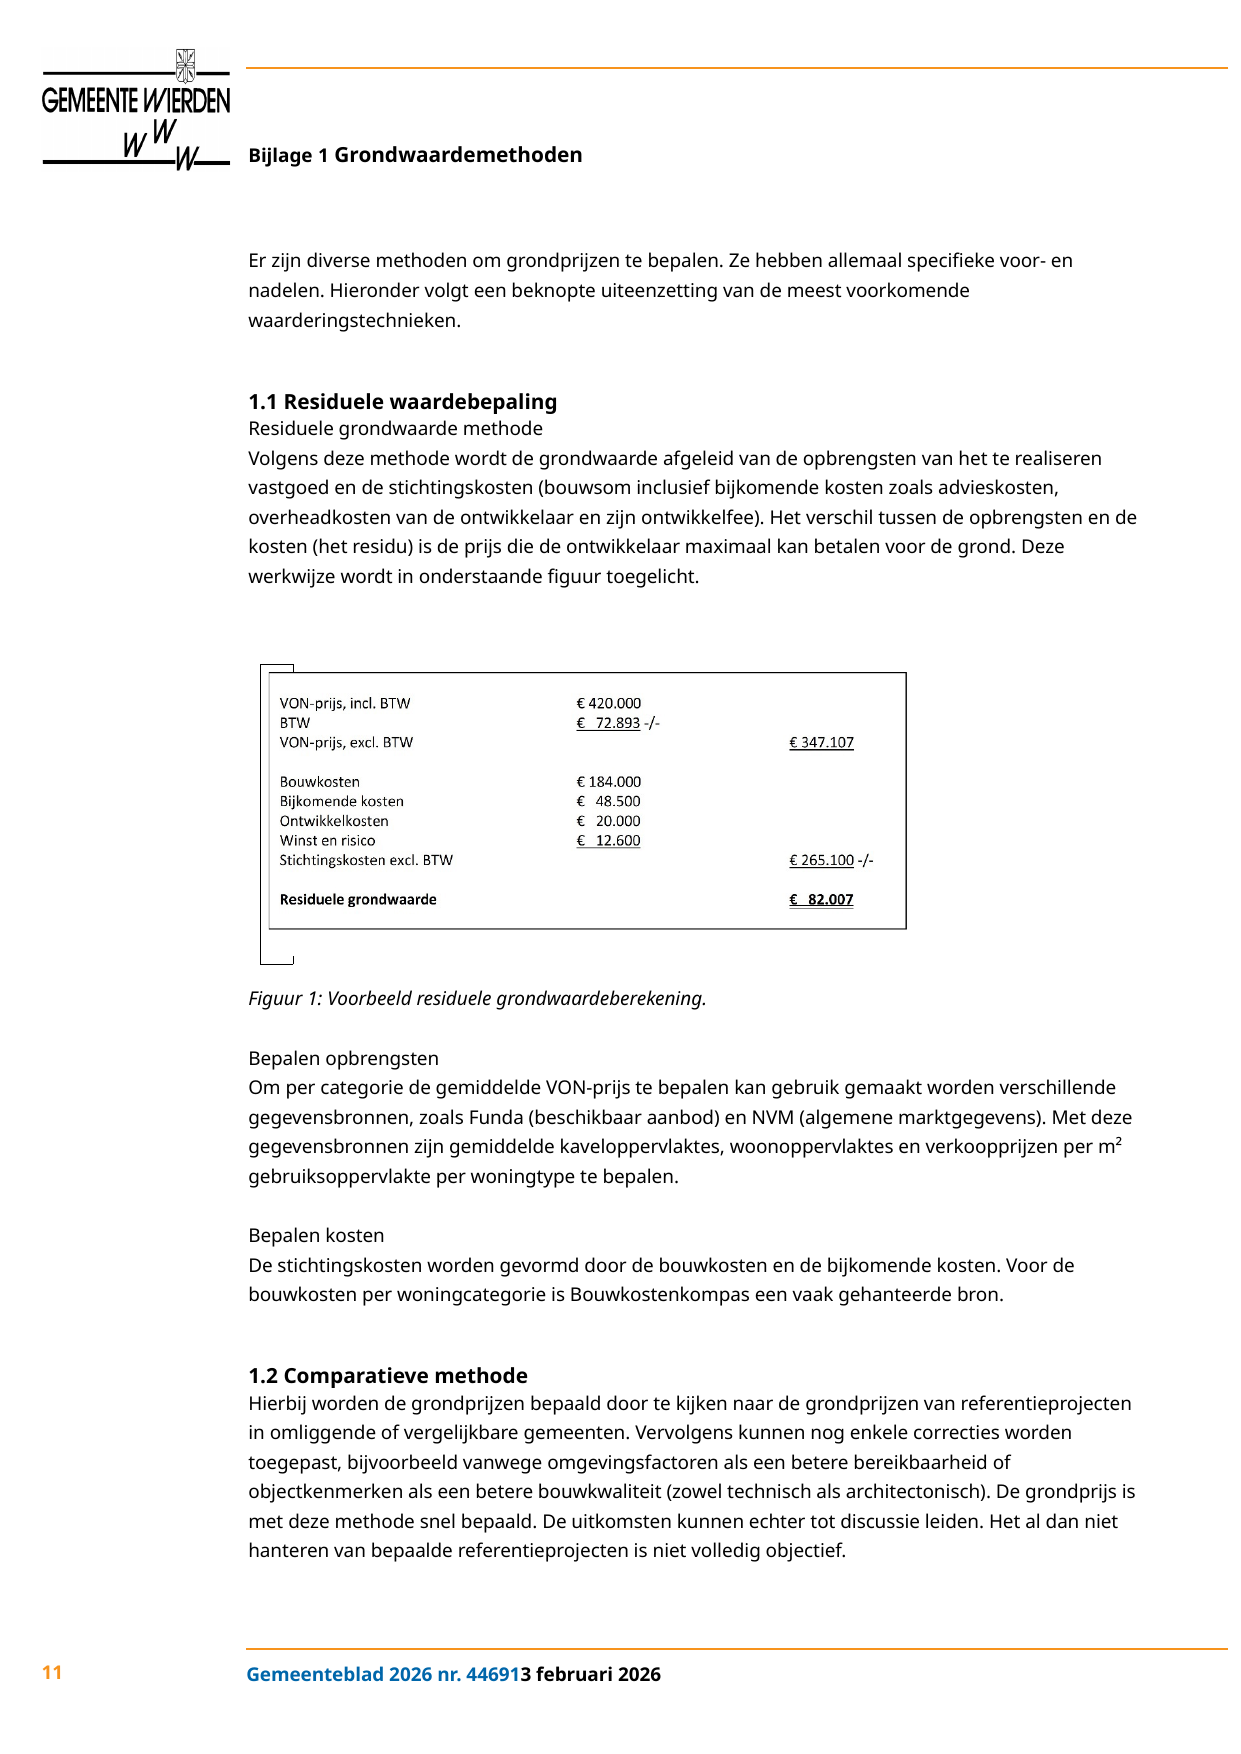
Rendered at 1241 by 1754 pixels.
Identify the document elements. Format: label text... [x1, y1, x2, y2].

text Hierbij worden de grondprijzen bepaald door te kijken naar de grondprijzen van referentieprojecten in omliggende of vergelijkbare gemeenten. Vervolgens kunnen nog enkele correcties worden toegepast, bijvoorbeeld vanwege omgevingsfactoren als een betere bereikbaarheid of objectkenmerken als een betere bouwkwaliteit (zowel technisch als architectonisch). De grondprijs is met deze methode snel bepaald. De uitkomsten kunnen echter tot discussie leiden. Het al dan niet hanteren van bepaalde referentieprojecten is niet volledig objectief. [248, 1390, 1152, 1563]
text Om per categorie de gemiddelde VON-prijs te bepalen kan gebruik gemaakt worden verschillende gegevensbronnen, zoals Funda (beschikbaar aanbod) en NVM (algemene marktgegevens). Met deze gegevensbronnen zijn gemiddelde kaveloppervlaktes, woonoppervlaktes en verkoopprijzen per m² gebruiksoppervlakte per woningtype te bepalen. [248, 1074, 1152, 1189]
text De stichtingskosten worden gevormd door de bouwkosten en de bijkomende kosten. Voor de bouwkosten per woningcategorie is Bouwkostenkompas een vaak gehanteerde bron. [248, 1252, 1152, 1307]
text Residuele grondwaarde methode [248, 415, 1152, 441]
text Figuur 1: Voorbeeld residuele grondwaardeberekening. [248, 986, 1152, 1011]
text Bijlage 1 Grondwaardemethoden [248, 140, 1152, 169]
picture [41, 47, 231, 172]
text Bepalen opbrengsten [248, 1045, 1152, 1070]
text 1.1 Residuele waardebepaling [248, 387, 1152, 415]
text Er zijn diverse methoden om grondprijzen te bepalen. Ze hebben allemaal specifieke voor- en nadelen. Hieronder volgt een beknopte uiteenzetting van de meest voorkomende waarderingstechnieken. [248, 248, 1152, 333]
picture [268, 672, 1173, 956]
text 1.2 Comparatieve methode [248, 1361, 1152, 1390]
text Volgens deze methode wordt de grondwaarde afgeleid van de opbrengsten van het te realiseren vastgoed en de stichtingskosten (bouwsom inclusief bijkomende kosten zoals advieskosten, overheadkosten van de ontwikkelaar en zijn ontwikkelfee). Het verschil tussen de opbrengsten en de kosten (het residu) is de prijs die de ontwikkelaar maximaal kan betalen voor de grond. Deze werkwijze wordt in onderstaande figuur toegelicht. [248, 445, 1152, 589]
text Bepalen kosten [248, 1222, 1152, 1248]
